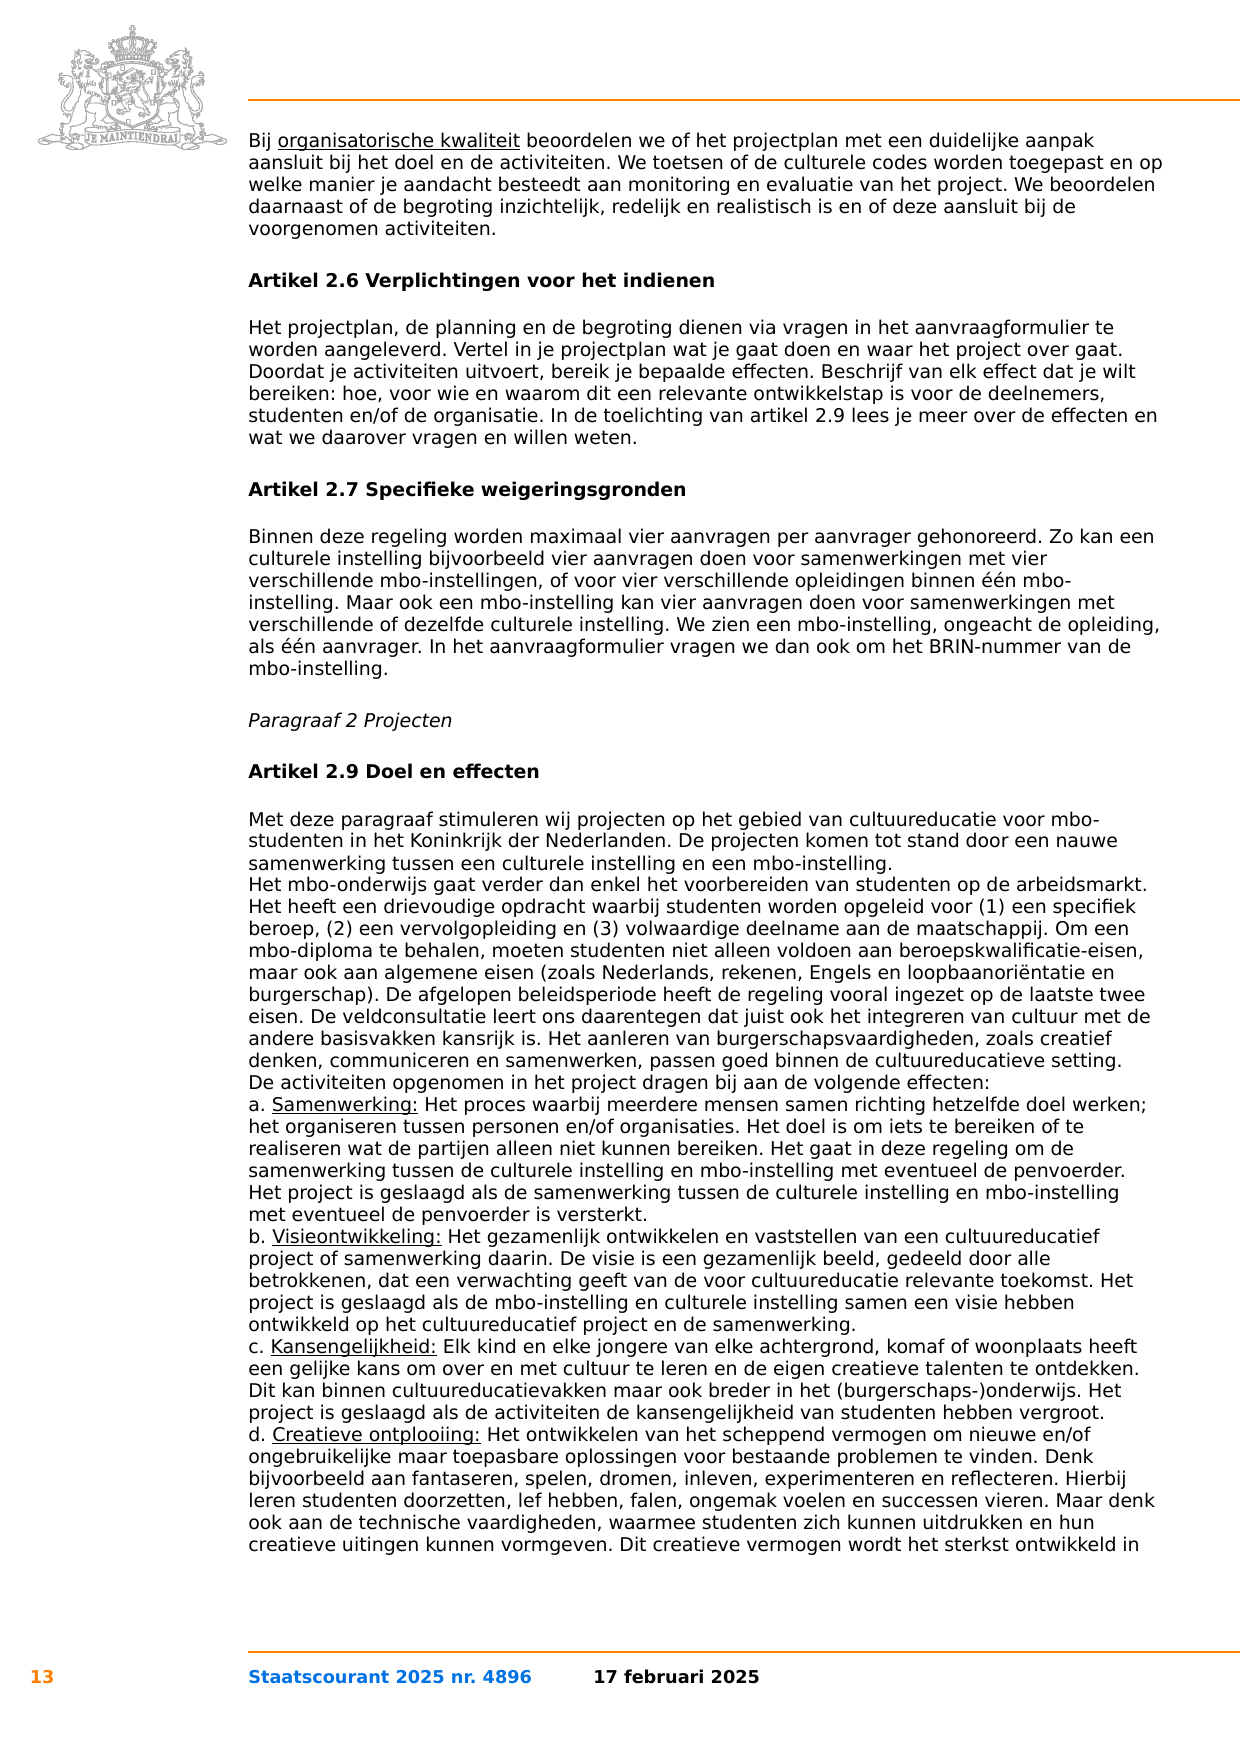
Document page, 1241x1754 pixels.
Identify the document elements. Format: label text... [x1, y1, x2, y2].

text Met deze paragraaf stimuleren wij projecten op het gebied van cultuureducatie voor mbo-studenten in het Koninkrijk der Nederlanden. De projecten komen tot stand door een nauwe samenwerking tussen een culturele instelling en een mbo-instelling. [248, 808, 1163, 874]
text Het mbo-onderwijs gaat verder dan enkel het voorbereiden van studenten op de arbeidsmarkt. Het heeft een drievoudige opdracht waarbij studenten worden opgeleid voor (1) een specifiek beroep, (2) een vervolgopleiding en (3) volwaardige deelname aan de maatschappij. Om een mbo-diploma te behalen, moeten studenten niet alleen voldoen aan beroepskwalificatie-eisen, maar ook aan algemene eisen (zoals Nederlands, rekenen, Engels en loopbaanoriëntatie en burgerschap). De afgelopen beleidsperiode heeft de regeling vooral ingezet op de laatste twee eisen. De veldconsultatie leert ons daarentegen dat juist ook het integreren van cultuur met de andere basisvakken kansrijk is. Het aanleren van burgerschapsvaardigheden, zoals creatief denken, communiceren en samenwerken, passen goed binnen de cultuureducatieve setting. [248, 874, 1163, 1072]
text Bij organisatorische kwaliteit beoordelen we of het projectplan met een duidelijke aanpak aansluit bij het doel en de activiteiten. We toetsen of de culturele codes worden toegepast en op welke manier je aandacht besteedt aan monitoring en evaluatie van het project. We beoordelen daarnaast of de begroting inzichtelijk, redelijk en realistisch is en of deze aansluit bij de voorgenomen activiteiten. [248, 130, 1163, 240]
text Het projectplan, de planning en de begroting dienen via vragen in het aanvraagformulier te worden aangeleverd. Vertel in je projectplan wat je gaat doen en waar het project over gaat. Doordat je activiteiten uitvoert, bereik je bepaalde effecten. Beschrijf van elk effect dat je wilt bereiken: hoe, voor wie en waarom dit een relevante ontwikkelstap is voor de deelnemers, studenten en/of de organisatie. In de toelichting van artikel 2.9 lees je meer over de effecten en wat we daarover vragen en willen weten. [248, 317, 1163, 449]
text Binnen deze regeling worden maximaal vier aanvragen per aanvrager gehonoreerd. Zo kan een culturele instelling bijvoorbeeld vier aanvragen doen voor samenwerkingen met vier verschillende mbo-instellingen, of voor vier verschillende opleidingen binnen één mbo-instelling. Maar ook een mbo-instelling kan vier aanvragen doen voor samenwerkingen met verschillende of dezelfde culturele instelling. We zien een mbo-instelling, ongeacht de opleiding, als één aanvrager. In het aanvraagformulier vragen we dan ook om het BRIN-nummer van de mbo-instelling. [248, 526, 1163, 679]
text c. Kansengelijkheid: Elk kind en elke jongere van elke achtergrond, komaf of woonplaats heeft een gelijke kans om over en met cultuur te leren en de eigen creatieve talenten te ontdekken. Dit kan binnen cultuureducatievakken maar ook breder in het (burgerschaps-)onderwijs. Het project is geslaagd als de activiteiten de kansengelijkheid van studenten hebben vergroot. [248, 1336, 1163, 1424]
text b. Visieontwikkeling: Het gezamenlijk ontwikkelen en vaststellen van een cultuureducatief project of samenwerking daarin. De visie is een gezamenlijk beeld, gedeeld door alle betrokkenen, dat een verwachting geeft van de voor cultuureducatie relevante toekomst. Het project is geslaagd als de mbo-instelling en culturele instelling samen een visie hebben ontwikkeld op het cultuureducatief project en de samenwerking. [248, 1226, 1163, 1336]
text a. Samenwerking: Het proces waarbij meerdere mensen samen richting hetzelfde doel werken; het organiseren tussen personen en/of organisaties. Het doel is om iets te bereiken of te realiseren wat de partijen alleen niet kunnen bereiken. Het gaat in deze regeling om de samenwerking tussen de culturele instelling en mbo-instelling met eventueel de penvoerder. Het project is geslaagd als de samenwerking tussen de culturele instelling en mbo-instelling met eventueel de penvoerder is versterkt. [248, 1094, 1163, 1226]
subtitle Artikel 2.6 Verplichtingen voor het indienen [248, 270, 1163, 292]
text d. Creatieve ontplooiing: Het ontwikkelen van het scheppend vermogen om nieuwe en/of ongebruikelijke maar toepasbare oplossingen voor bestaande problemen te vinden. Denk bijvoorbeeld aan fantaseren, spelen, dromen, inleven, experimenteren en reflecteren. Hierbij leren studenten doorzetten, lef hebben, falen, ongemak voelen en successen vieren. Maar denk ook aan de technische vaardigheden, waarmee studenten zich kunnen uitdrukken en hun creatieve uitingen kunnen vormgeven. Dit creatieve vermogen wordt het sterkst ontwikkeld in [248, 1424, 1163, 1556]
subtitle Paragraaf 2 Projecten [248, 709, 1163, 731]
text De activiteiten opgenomen in het project dragen bij aan de volgende effecten: [248, 1072, 1163, 1094]
picture [38, 25, 227, 150]
subtitle Artikel 2.7 Specifieke weigeringsgronden [248, 479, 1163, 501]
subtitle Artikel 2.9 Doel en effecten [248, 761, 1163, 783]
